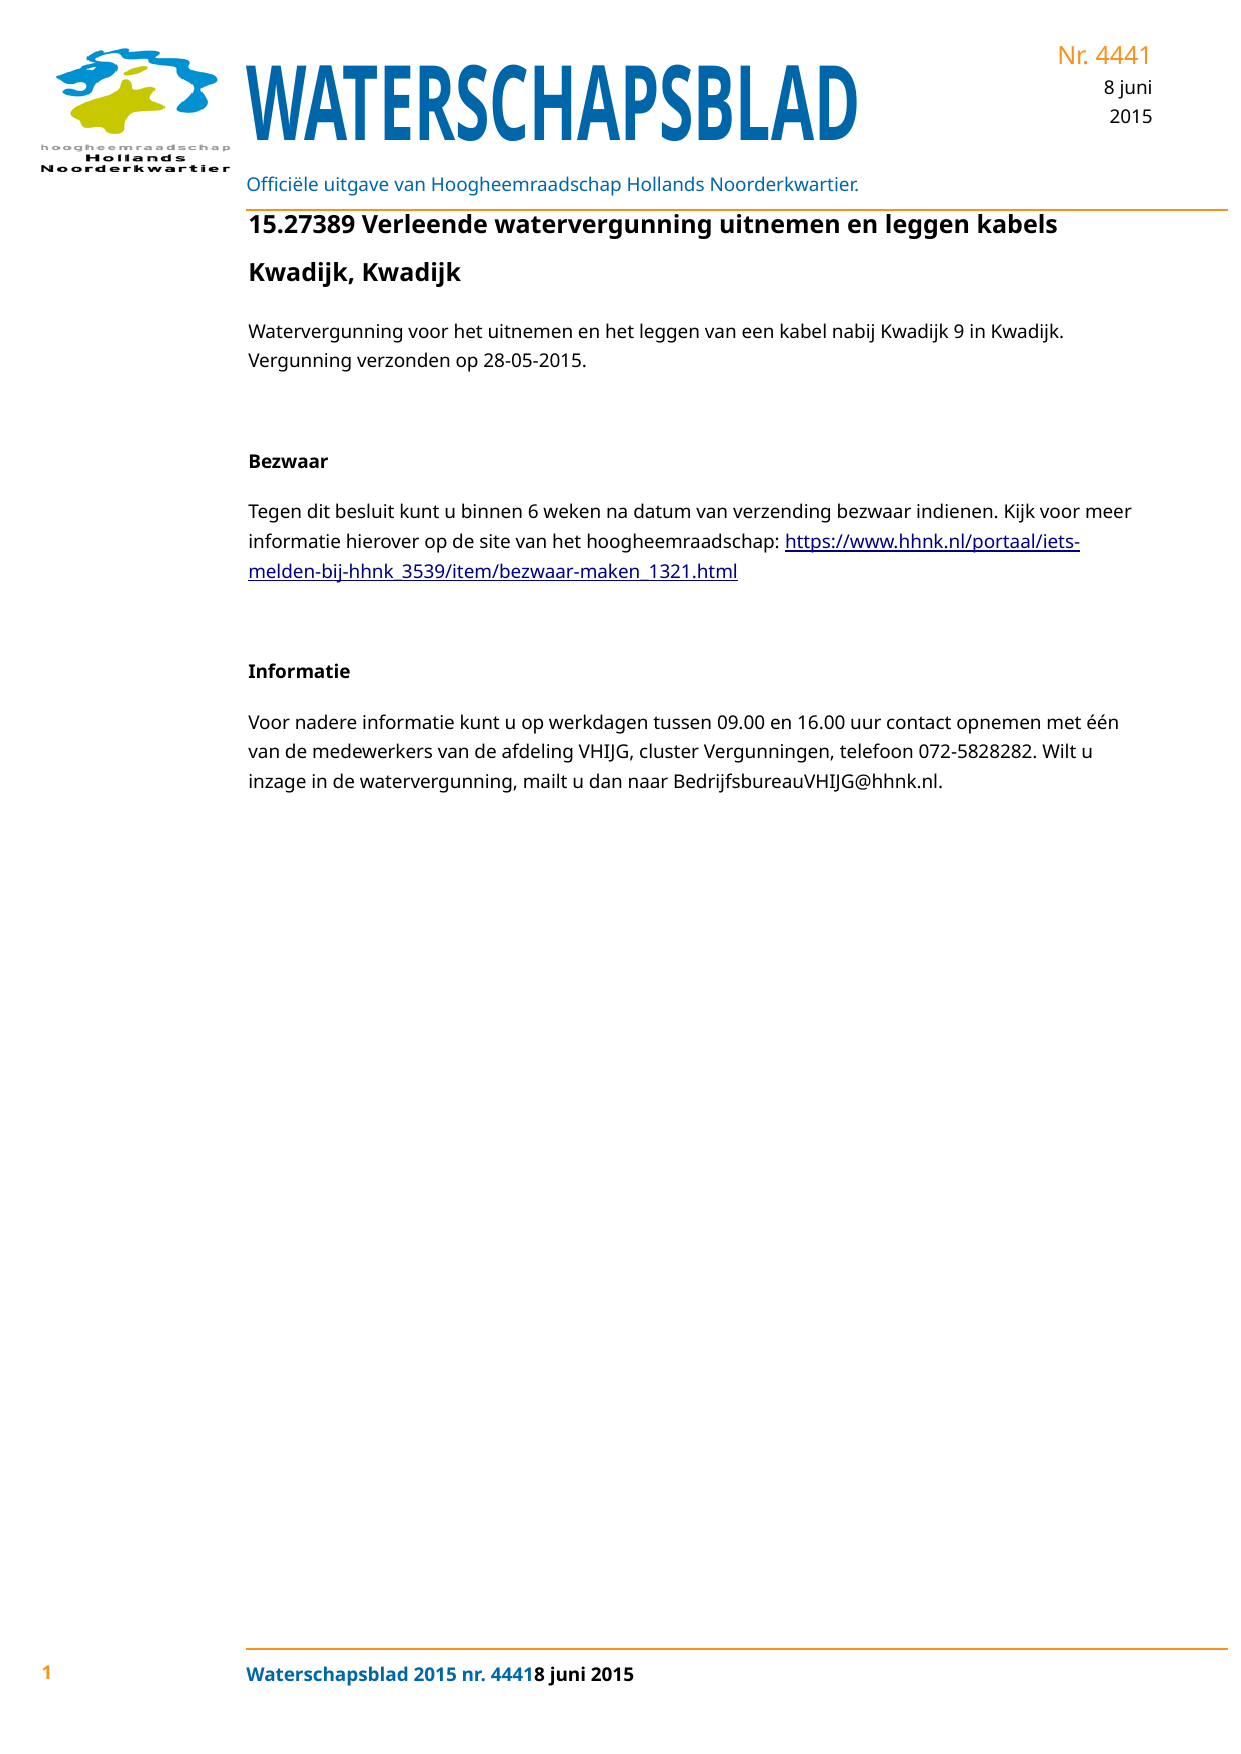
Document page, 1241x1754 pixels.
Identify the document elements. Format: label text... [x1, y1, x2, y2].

text 15.27389 Verleende watervergunning uitnemen en leggen kabels Kwadijk, Kwadijk [248, 211, 1152, 288]
text Informatie [248, 659, 1152, 684]
text Bezwaar [248, 448, 1152, 474]
text Watervergunning voor het uitnemen en het leggen van een kabel nabij Kwadijk 9 in Kwadijk. Vergunning verzonden op 28-05-2015. [248, 318, 1152, 373]
text Voor nadere informatie kunt u op werkdagen tussen 09.00 en 16.00 uur contact opnemen met één van de medewerkers van de afdeling VHIJG, cluster Vergunningen, telefoon 072-5828282. Wilt u inzage in de watervergunning, mailt u dan naar BedrijfsbureauVHIJG@hhnk.nl. [248, 709, 1152, 794]
picture [41, 47, 231, 172]
text Tegen dit besluit kunt u binnen 6 weken na datum van verzending bezwaar indienen. Kijk voor meer informatie hierover op de site van het hoogheemraadschap: https://www.hhnk.nl/portaal/iets-melden-bij-hhnk_3539/item/bezwaar-maken_1321.html [248, 499, 1152, 584]
